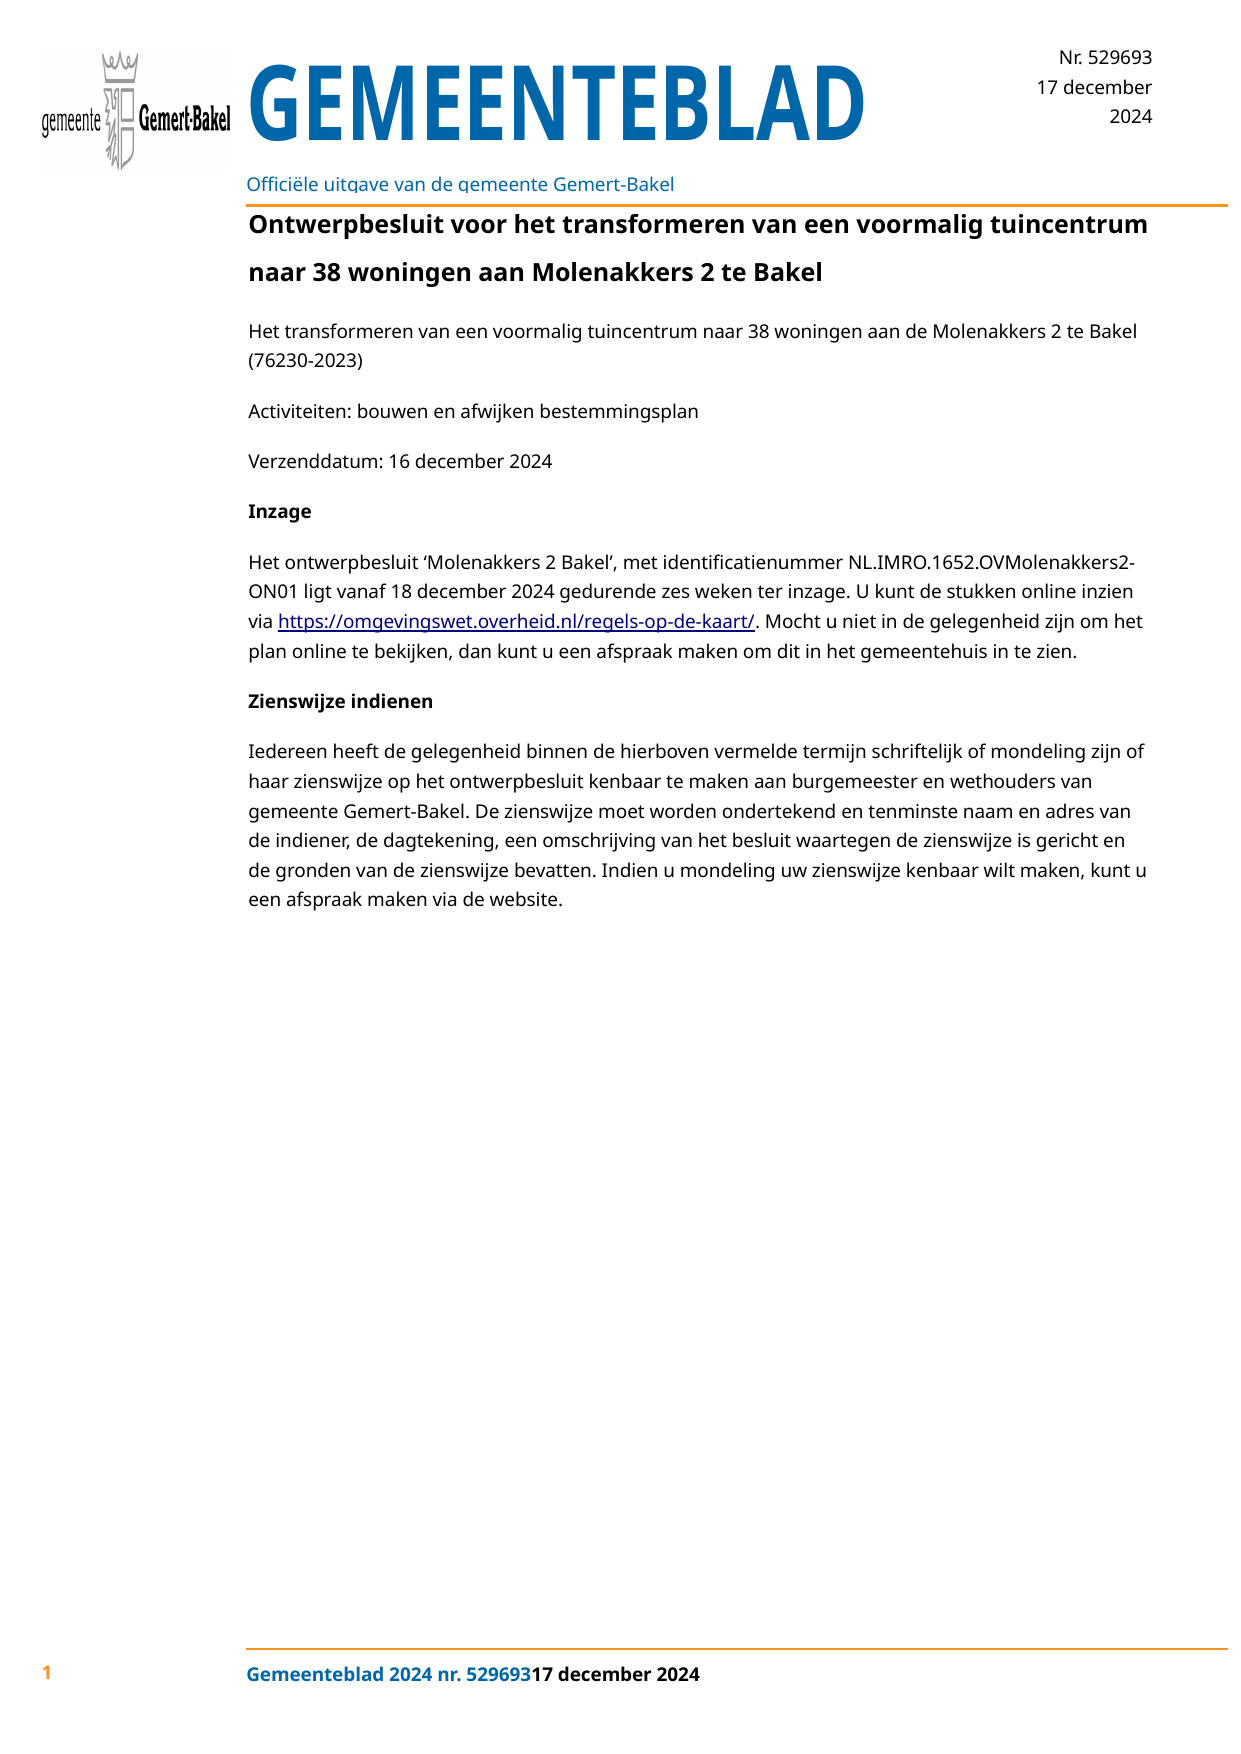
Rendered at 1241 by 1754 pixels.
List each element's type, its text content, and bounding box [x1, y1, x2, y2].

text Iedereen heeft de gelegenheid binnen de hierboven vermelde termijn schriftelijk of mondeling zijn of haar zienswijze op het ontwerpbesluit kenbaar te maken aan burgemeester en wethouders van gemeente Gemert-Bakel. De zienswijze moet worden ondertekend en tenminste naam en adres van de indiener, de dagtekening, een omschrijving van het besluit waartegen de zienswijze is gericht en de gronden van de zienswijze bevatten. Indien u mondeling uw zienswijze kenbaar wilt maken, kunt u een afspraak maken via de website. [248, 739, 1152, 912]
text Het ontwerpbesluit ‘Molenakkers 2 Bakel’, met identificatienummer NL.IMRO.1652.OVMolenakkers2-ON01 ligt vanaf 18 december 2024 gedurende zes weken ter inzage. U kunt de stukken online inzien via https://omgevingswet.overheid.nl/regels-op-de-kaart/. Mocht u niet in de gelegenheid zijn om het plan online te bekijken, dan kunt u een afspraak maken om dit in het gemeentehuis in te zien. [248, 549, 1152, 664]
text Het transformeren van een voormalig tuincentrum naar 38 woningen aan de Molenakkers 2 te Bakel (76230-2023) [248, 318, 1152, 373]
text Ontwerpbesluit voor het transformeren van een voormalig tuincentrum naar 38 woningen aan Molenakkers 2 te Bakel [248, 207, 1152, 288]
text Activiteiten: bouwen en afwijken bestemmingsplan [248, 398, 1152, 424]
picture [41, 47, 231, 172]
text Inzage [248, 499, 1152, 524]
text Verzenddatum: 16 december 2024 [248, 448, 1152, 474]
text Zienswijze indienen [248, 688, 1152, 714]
